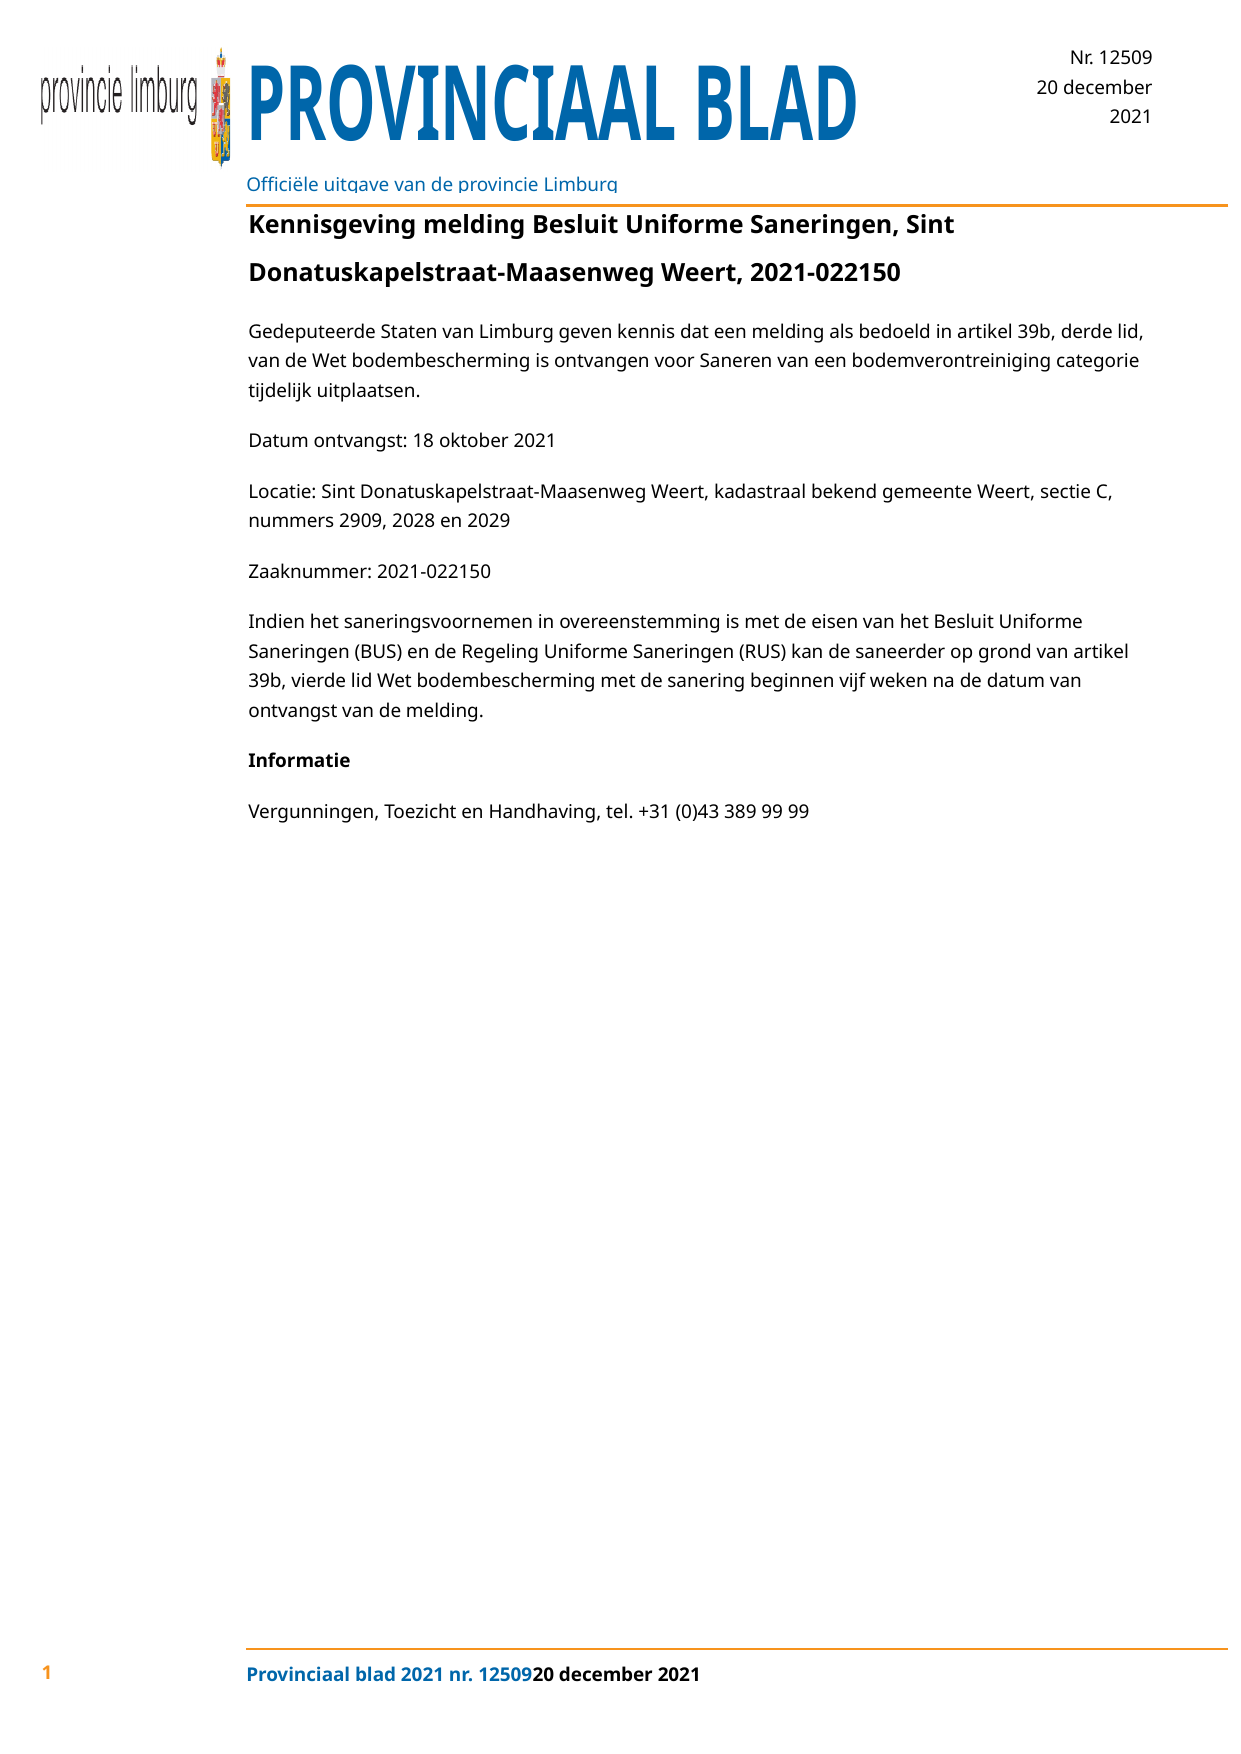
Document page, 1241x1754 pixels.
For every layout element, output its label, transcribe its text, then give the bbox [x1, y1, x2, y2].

text Indien het saneringsvoornemen in overeenstemming is met de eisen van het Besluit Uniforme Saneringen (BUS) en de Regeling Uniforme Saneringen (RUS) kan de saneerder op grond van artikel 39b, vierde lid Wet bodembescherming met de sanering beginnen vijf weken na de datum van ontvangst van de melding. [248, 608, 1152, 723]
text Gedeputeerde Staten van Limburg geven kennis dat een melding als bedoeld in artikel 39b, derde lid, van de Wet bodembescherming is ontvangen voor Saneren van een bodemverontreiniging categorie tijdelijk uitplaatsen. [248, 318, 1152, 403]
text Locatie: Sint Donatuskapelstraat-Maasenweg Weert, kadastraal bekend gemeente Weert, sectie C, nummers 2909, 2028 en 2029 [248, 478, 1152, 533]
text Vergunningen, Toezicht en Handhaving, tel. +31 (0)43 389 99 99 [248, 798, 1152, 824]
text Zaaknummer: 2021-022150 [248, 558, 1152, 584]
picture [41, 47, 231, 172]
text Informatie [248, 747, 1152, 773]
text Datum ontvangst: 18 oktober 2021 [248, 427, 1152, 453]
text Kennisgeving melding Besluit Uniforme Saneringen, Sint Donatuskapelstraat-Maasenweg Weert, 2021-022150 [248, 207, 1152, 288]
